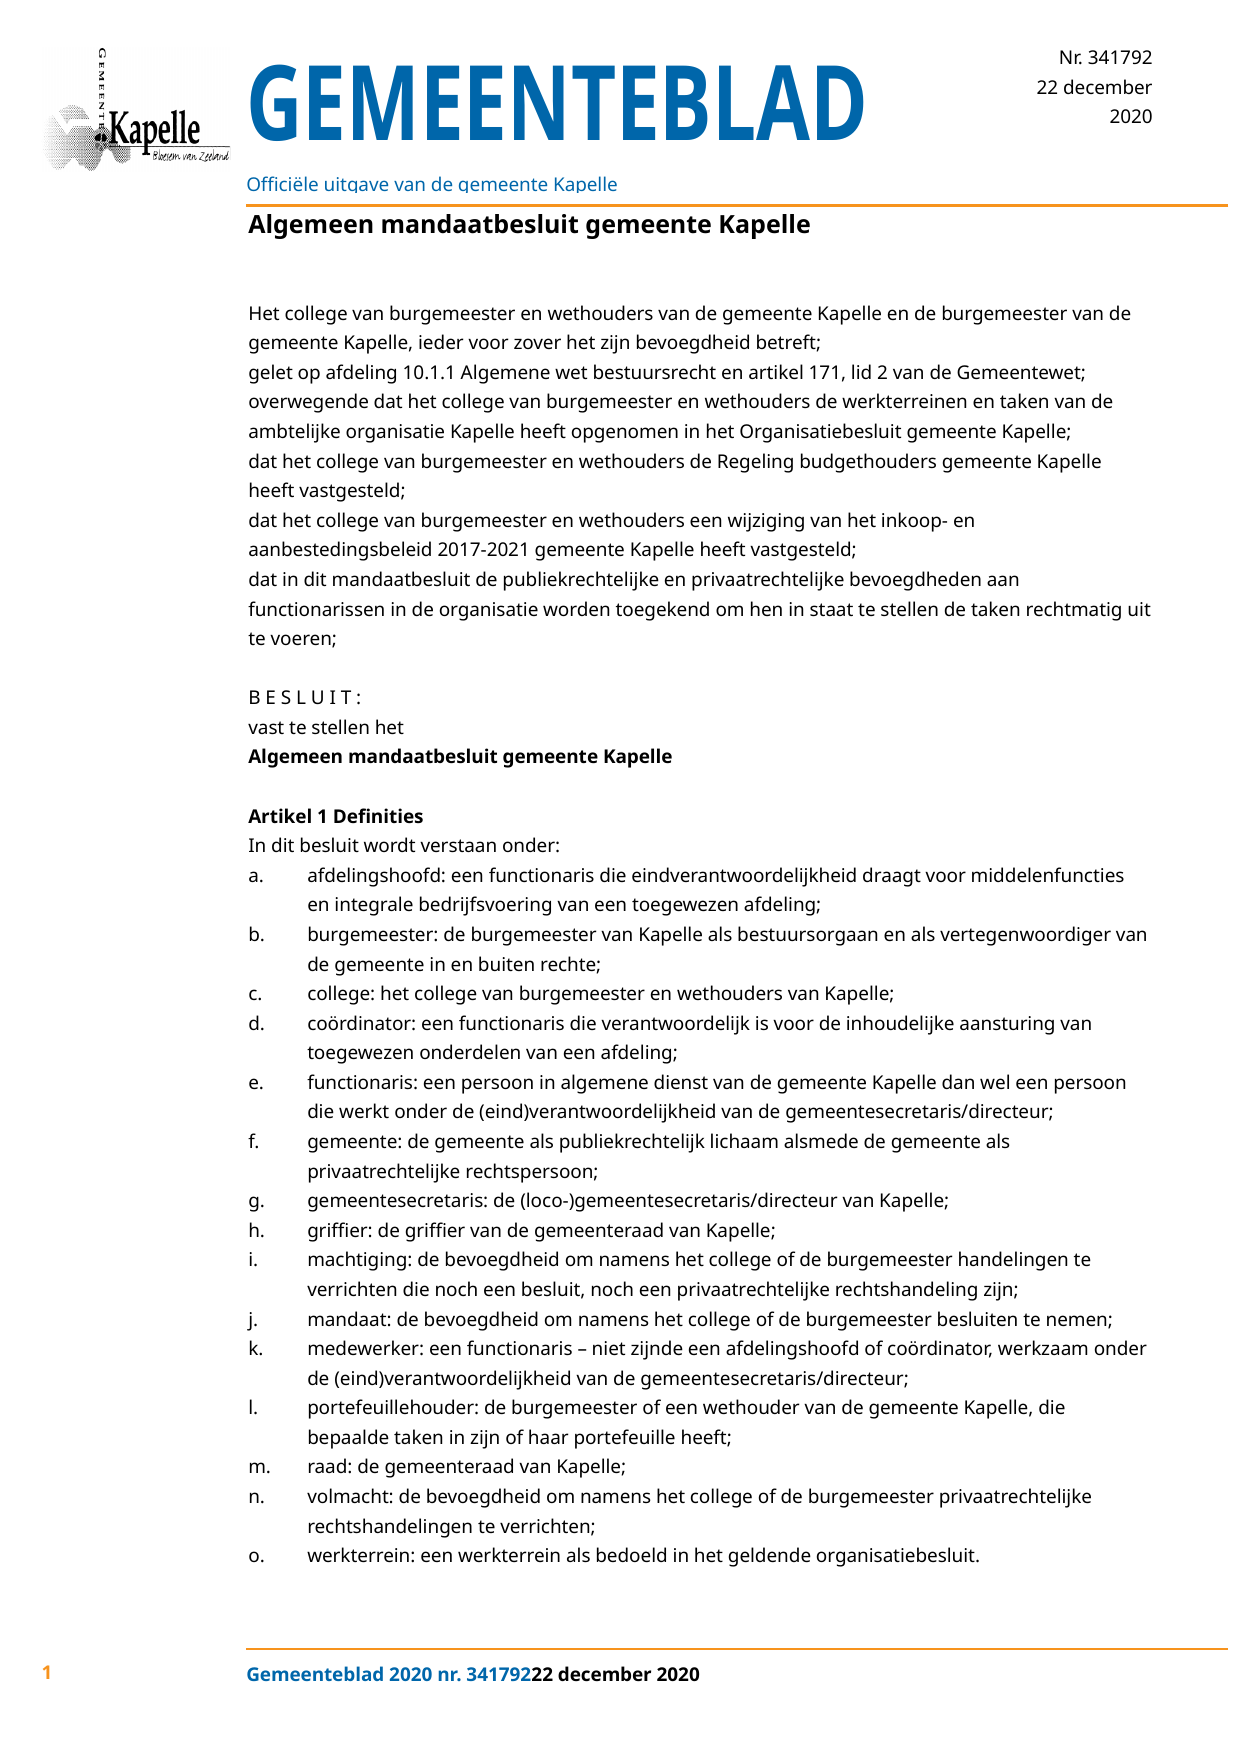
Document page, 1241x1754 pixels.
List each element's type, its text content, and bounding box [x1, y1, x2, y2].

list griffier: de griffier van de gemeenteraad van Kapelle; [248, 1217, 1152, 1243]
text dat het college van burgemeester en wethouders de Regeling budgethouders gemeente Kapelle heeft vastgesteld; [248, 448, 1152, 503]
list mandaat: de bevoegdheid om namens het college of de burgemeester besluiten te nemen; [248, 1306, 1152, 1331]
list gemeente: de gemeente als publiekrechtelijk lichaam alsmede de gemeente als privaatrechtelijke rechtspersoon; [248, 1128, 1152, 1183]
list college: het college van burgemeester en wethouders van Kapelle; [248, 980, 1152, 1006]
text dat het college van burgemeester en wethouders een wijziging van het inkoop- en aanbestedingsbeleid 2017-2021 gemeente Kapelle heeft vastgesteld; [248, 507, 1152, 562]
list machtiging: de bevoegdheid om namens het college of de burgemeester handelingen te verrichten die noch een besluit, noch een privaatrechtelijke rechtshandeling zijn; [248, 1247, 1152, 1302]
list medewerker: een functionaris – niet zijnde een afdelingshoofd of coördinator, werkzaam onder de (eind)verantwoordelijkheid van de gemeentesecretaris/directeur; [248, 1335, 1152, 1391]
list werkterrein: een werkterrein als bedoeld in het geldende organisatiebesluit. [248, 1542, 1152, 1568]
picture [41, 47, 231, 172]
list coördinator: een functionaris die verantwoordelijk is voor de inhoudelijke aansturing van toegewezen onderdelen van een afdeling; [248, 1010, 1152, 1065]
text Het college van burgemeester en wethouders van de gemeente Kapelle en de burgemeester van de gemeente Kapelle, ieder voor zover het zijn bevoegdheid betreft; [248, 300, 1152, 355]
text overwegende dat het college van burgemeester en wethouders de werkterreinen en taken van de ambtelijke organisatie Kapelle heeft opgenomen in het Organisatiebesluit gemeente Kapelle; [248, 389, 1152, 444]
text Algemeen mandaatbesluit gemeente Kapelle [248, 744, 1152, 769]
text Algemeen mandaatbesluit gemeente Kapelle [248, 207, 1152, 241]
text Artikel 1 Definities [248, 803, 1152, 828]
text gelet op afdeling 10.1.1 Algemene wet bestuursrecht en artikel 171, lid 2 van de Gemeentewet; [248, 359, 1152, 385]
list volmacht: de bevoegdheid om namens het college of de burgemeester privaatrechtelijke rechtshandelingen te verrichten; [248, 1483, 1152, 1538]
text dat in dit mandaatbesluit de publiekrechtelijke en privaatrechtelijke bevoegdheden aan functionarissen in de organisatie worden toegekend om hen in staat te stellen de taken rechtmatig uit te voeren; [248, 566, 1152, 651]
list raad: de gemeenteraad van Kapelle; [248, 1454, 1152, 1479]
list afdelingshoofd: een functionaris die eindverantwoordelijkheid draagt voor middelenfuncties en integrale bedrijfsvoering van een toegewezen afdeling; [248, 862, 1152, 917]
list functionaris: een persoon in algemene dienst van de gemeente Kapelle dan wel een persoon die werkt onder de (eind)verantwoordelijkheid van de gemeentesecretaris/directeur; [248, 1069, 1152, 1124]
text In dit besluit wordt verstaan onder: [248, 832, 1152, 858]
text B E S L U I T : [248, 684, 1152, 710]
list gemeentesecretaris: de (loco-)gemeentesecretaris/directeur van Kapelle; [248, 1187, 1152, 1213]
list portefeuillehouder: de burgemeester of een wethouder van de gemeente Kapelle, die bepaalde taken in zijn of haar portefeuille heeft; [248, 1394, 1152, 1450]
list burgemeester: de burgemeester van Kapelle als bestuursorgaan en als vertegenwoordiger van de gemeente in en buiten rechte; [248, 921, 1152, 976]
text vast te stellen het [248, 714, 1152, 740]
